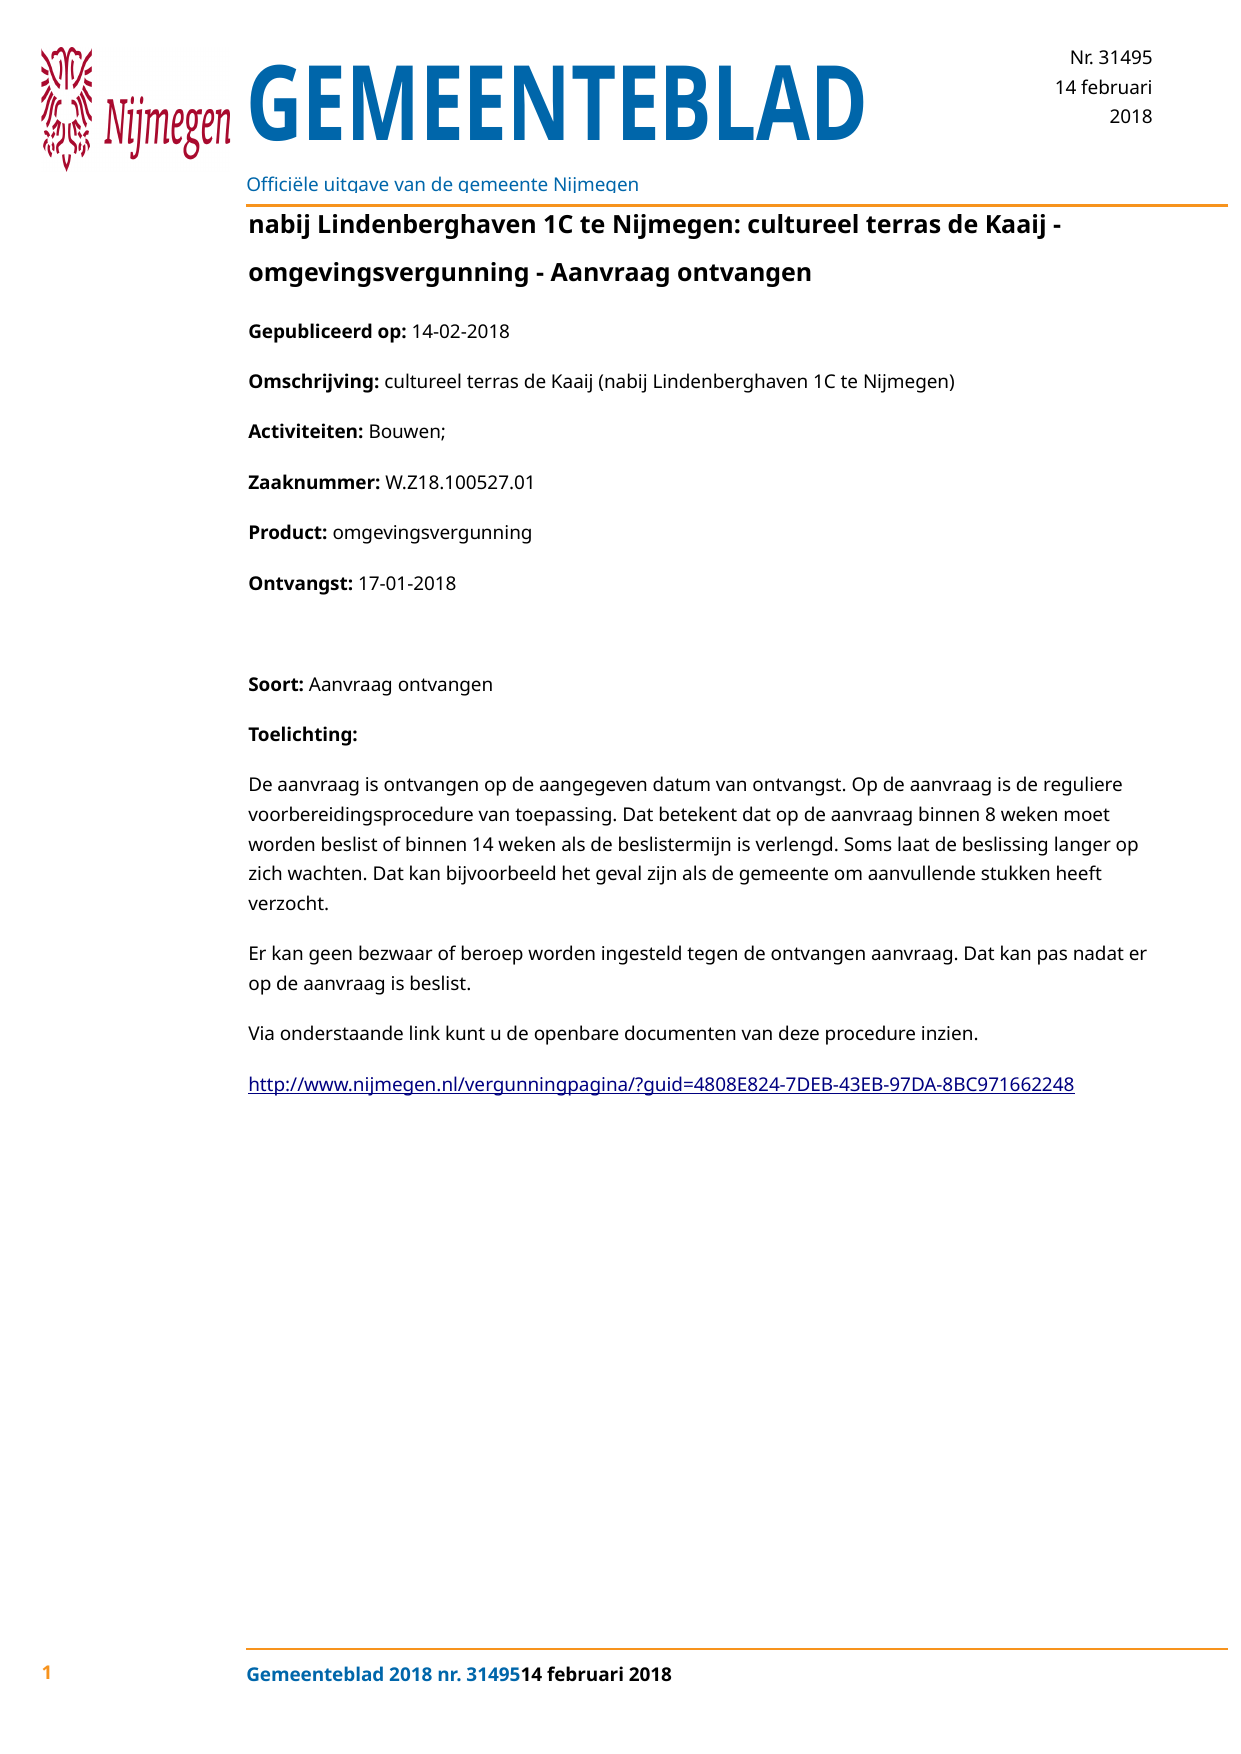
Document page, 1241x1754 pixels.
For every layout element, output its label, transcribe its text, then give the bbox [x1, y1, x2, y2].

text Activiteiten: Bouwen; [248, 419, 1152, 444]
text http://www.nijmegen.nl/vergunningpagina/?guid=4808E824-7DEB-43EB-97DA-8BC971662248 [248, 1071, 1152, 1097]
text Toelichting: [248, 721, 1152, 747]
text Product: omgevingsvergunning [248, 519, 1152, 545]
text Soort: Aanvraag ontvangen [248, 671, 1152, 697]
picture [41, 47, 231, 172]
text Er kan geen bezwaar of beroep worden ingesteld tegen de ontvangen aanvraag. Dat kan pas nadat er op de aanvraag is beslist. [248, 940, 1152, 996]
text Via onderstaande link kunt u de openbare documenten van deze procedure inzien. [248, 1020, 1152, 1046]
text Omschrijving: cultureel terras de Kaaij (nabij Lindenberghaven 1C te Nijmegen) [248, 368, 1152, 394]
text Ontvangst: 17-01-2018 [248, 570, 1152, 596]
text nabij Lindenberghaven 1C te Nijmegen: cultureel terras de Kaaij - omgevingsvergunning - Aanvraag ontvangen [248, 207, 1152, 288]
text Zaaknummer: W.Z18.100527.01 [248, 469, 1152, 495]
text Gepubliceerd op: 14-02-2018 [248, 318, 1152, 344]
text De aanvraag is ontvangen op de aangegeven datum van ontvangst. Op de aanvraag is de reguliere voorbereidingsprocedure van toepassing. Dat betekent dat op de aanvraag binnen 8 weken moet worden beslist of binnen 14 weken als de beslistermijn is verlengd. Soms laat de beslissing langer op zich wachten. Dat kan bijvoorbeeld het geval zijn als de gemeente om aanvullende stukken heeft verzocht. [248, 772, 1152, 916]
